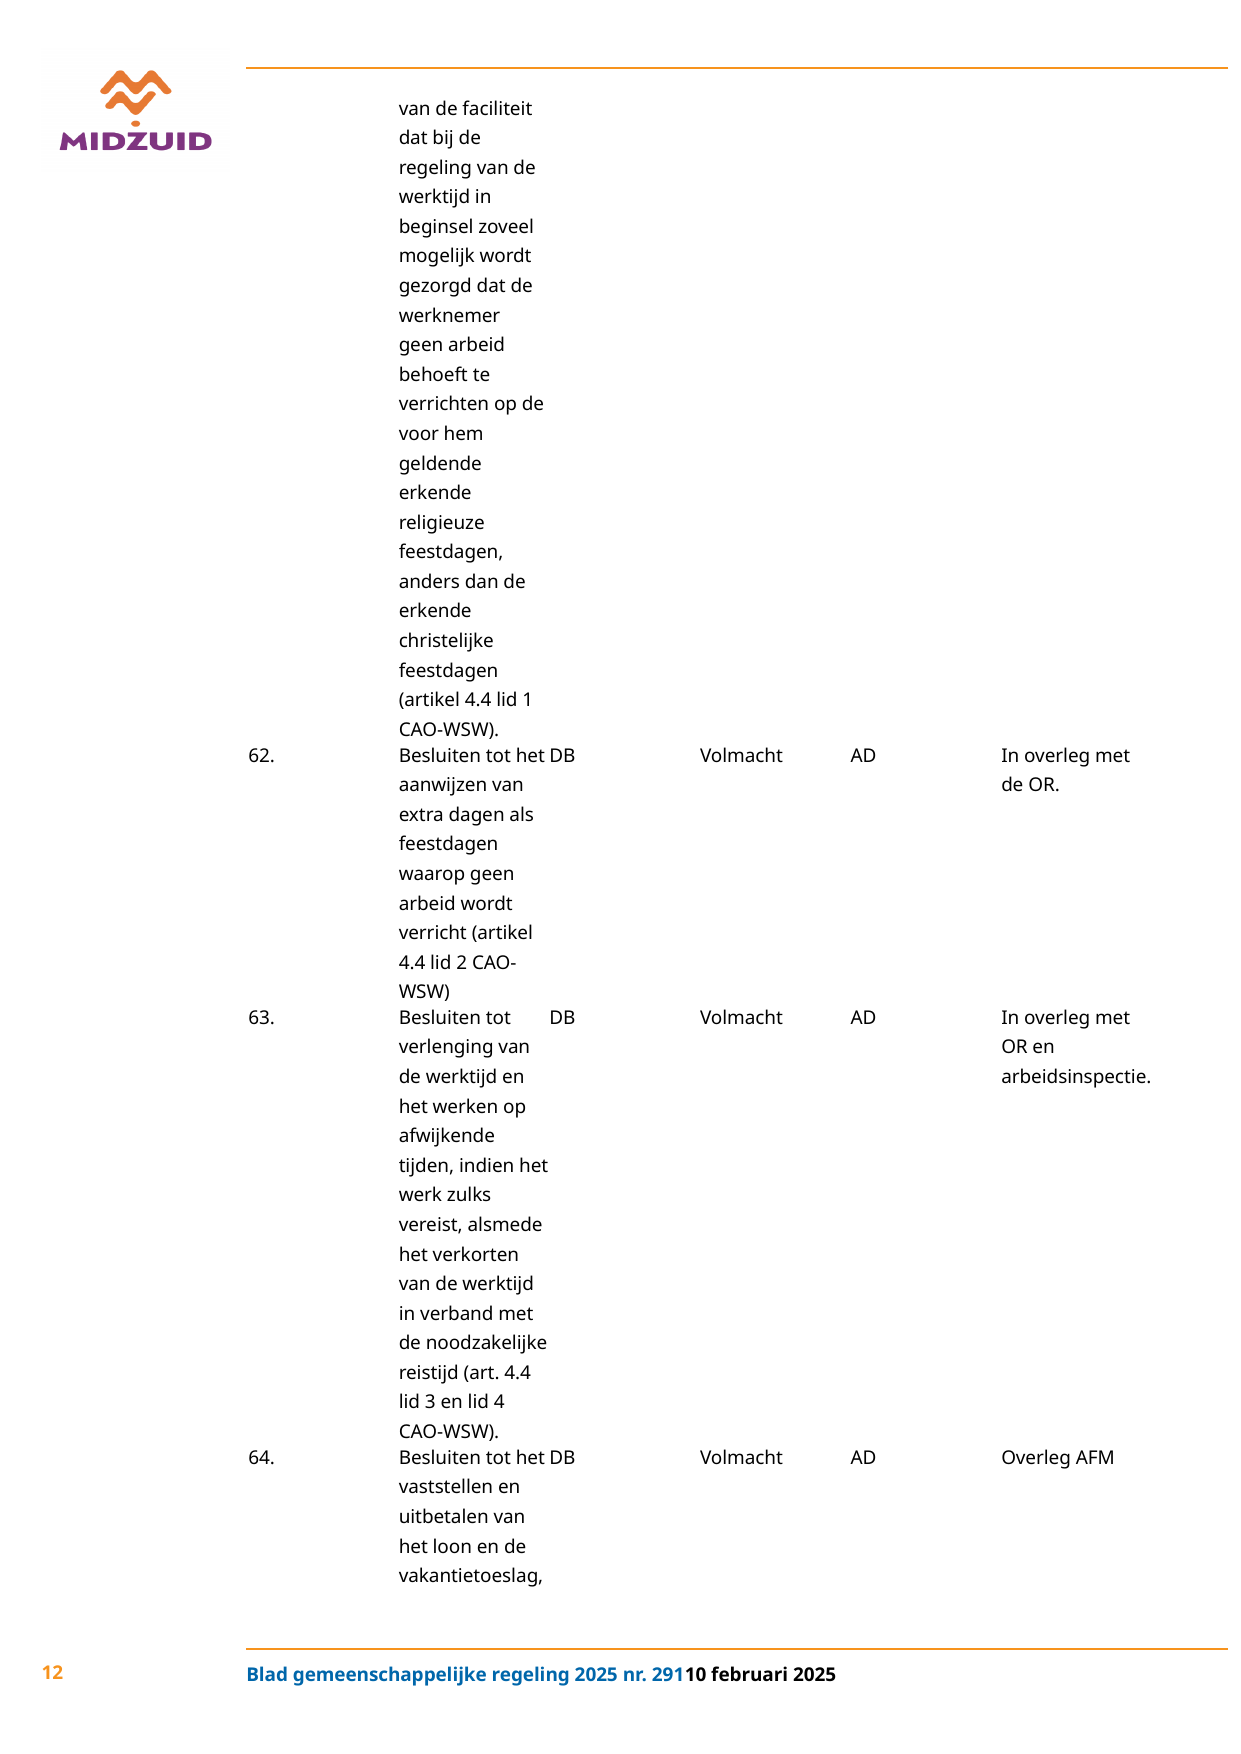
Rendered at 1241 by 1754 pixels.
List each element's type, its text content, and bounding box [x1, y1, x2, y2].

table_cell [850, 95, 1001, 742]
table_cell DB [549, 1444, 700, 1588]
table_cell [248, 95, 398, 742]
table_cell AD [850, 1004, 1001, 1444]
table_cell DB [549, 742, 700, 1004]
table_cell [700, 95, 850, 742]
table_cell Besluiten tot het aanwijzen van extra dagen als feestdagen waarop geen arbeid wordt verricht (artikel 4.4 lid 2 CAO-WSW) [399, 742, 549, 1004]
table_cell van de faciliteit dat bij de regeling van de werktijd in beginsel zoveel mogelijk wordt gezorgd dat de werknemer geen arbeid behoeft te verrichten op de voor hem geldende erkende religieuze feestdagen, anders dan de erkende christelijke feestdagen (artikel 4.4 lid 1 CAO-WSW). [399, 95, 549, 742]
table_cell In overleg met OR en arbeidsinspectie. [1001, 1004, 1152, 1444]
table_cell 63. [248, 1004, 398, 1444]
table_cell Besluiten tot verlenging van de werktijd en het werken op afwijkende tijden, indien het werk zulks vereist, alsmede het verkorten van de werktijd in verband met de noodzakelijke reistijd (art. 4.4 lid 3 en lid 4 CAO-WSW). [399, 1004, 549, 1444]
table_cell Volmacht [700, 1004, 850, 1444]
table_cell Besluiten tot het vaststellen en uitbetalen van het loon en de vakantietoeslag, [399, 1444, 549, 1588]
table_cell 62. [248, 742, 398, 1004]
table_cell [1001, 95, 1152, 742]
table_cell AD [850, 1444, 1001, 1588]
table_cell Volmacht [700, 742, 850, 1004]
table_cell In overleg met de OR. [1001, 742, 1152, 1004]
picture [41, 47, 231, 172]
table_cell DB [549, 1004, 700, 1444]
table_cell Volmacht [700, 1444, 850, 1588]
table_cell [549, 95, 700, 742]
table_cell AD [850, 742, 1001, 1004]
table_cell Overleg AFM [1001, 1444, 1152, 1588]
table_cell 64. [248, 1444, 398, 1588]
